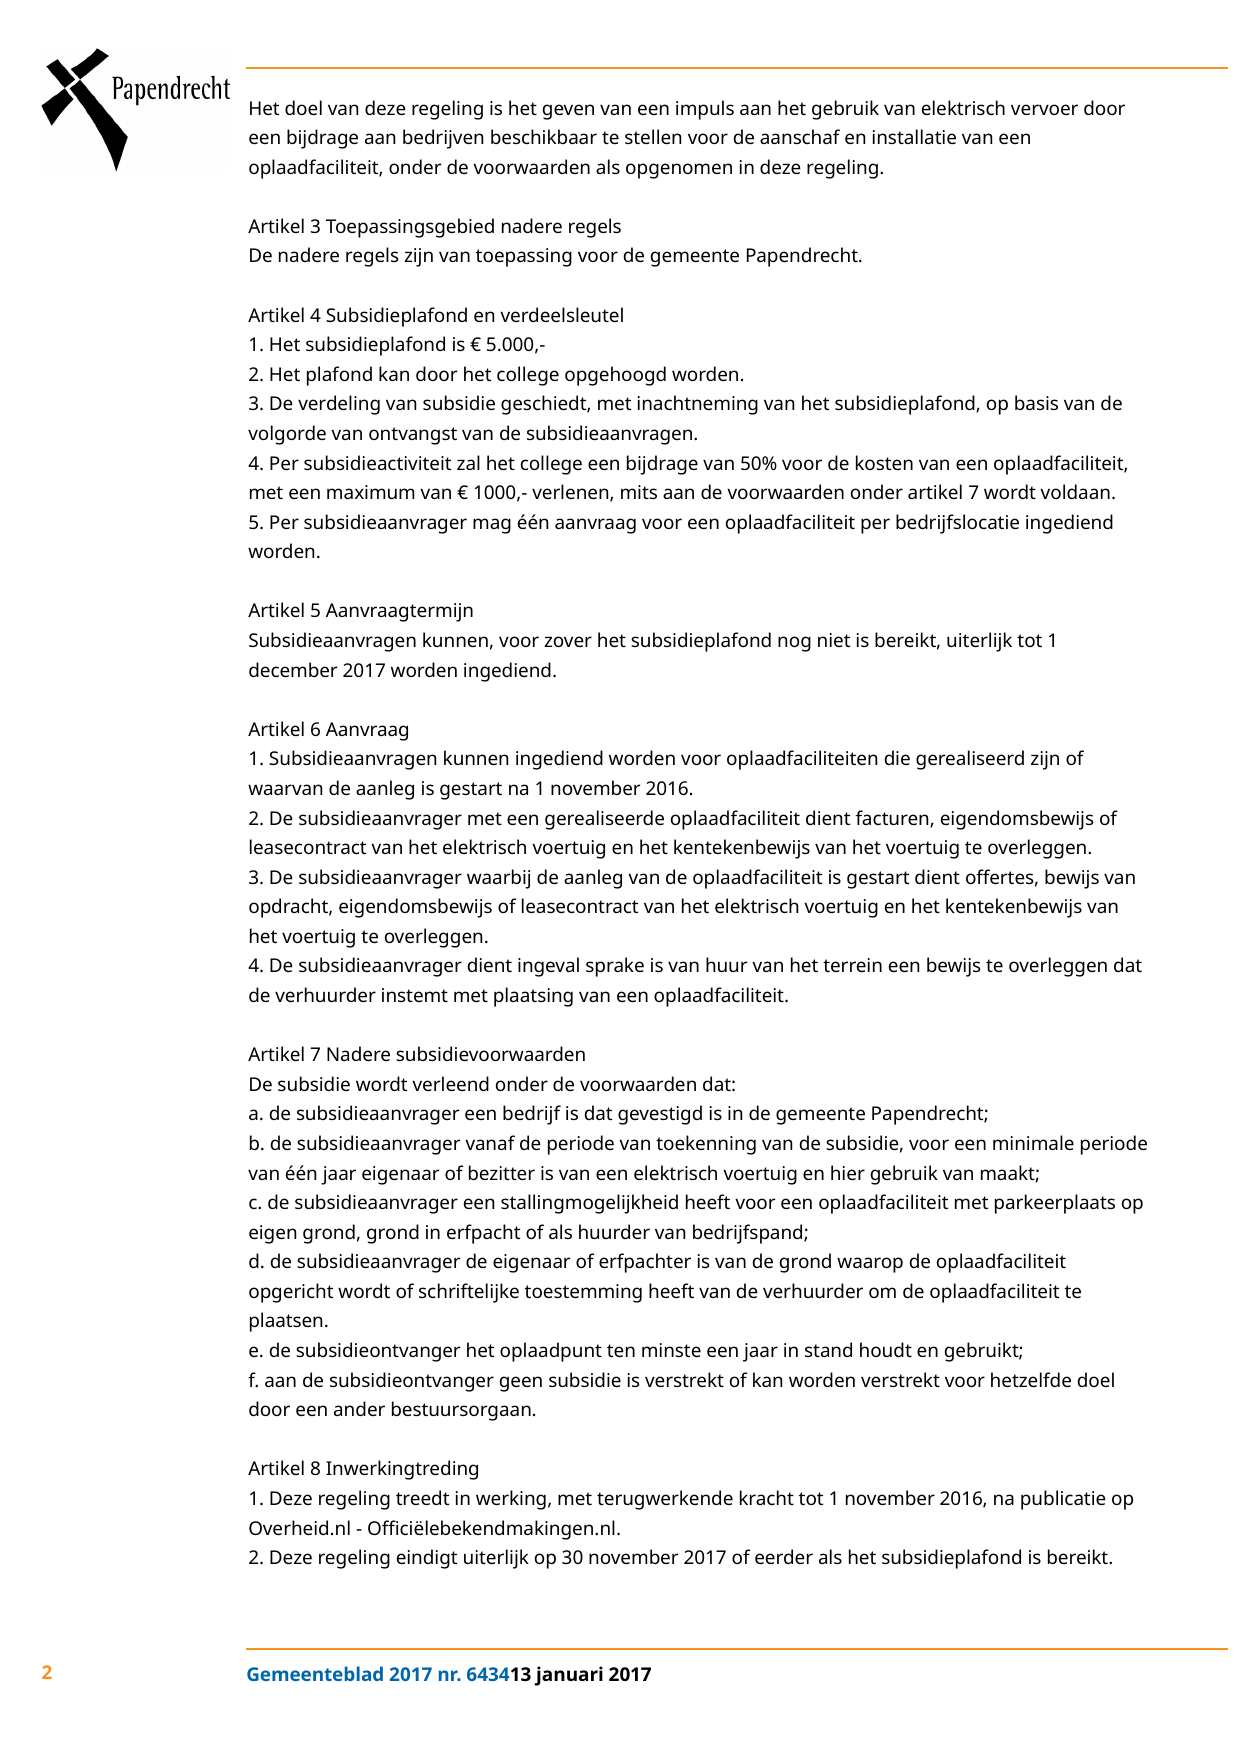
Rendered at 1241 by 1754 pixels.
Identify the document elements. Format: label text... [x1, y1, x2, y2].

text Artikel 5 Aanvraagtermijn [248, 598, 1152, 623]
text 1. Deze regeling treedt in werking, met terugwerkende kracht tot 1 november 2016, na publicatie op Overheid.nl - Officiëlebekendmakingen.nl. [248, 1485, 1152, 1541]
text Artikel 3 Toepassingsgebied nadere regels [248, 213, 1152, 239]
text Het doel van deze regeling is het geven van een impuls aan het gebruik van elektrisch vervoer door een bijdrage aan bedrijven beschikbaar te stellen voor de aanschaf en installatie van een oplaadfaciliteit, onder de voorwaarden als opgenomen in deze regeling. [248, 95, 1152, 180]
text 2. Het plafond kan door het college opgehoogd worden. [248, 361, 1152, 387]
text f. aan de subsidieontvanger geen subsidie is verstrekt of kan worden verstrekt voor hetzelfde doel door een ander bestuursorgaan. [248, 1367, 1152, 1422]
text Subsidieaanvragen kunnen, voor zover het subsidieplafond nog niet is bereikt, uiterlijk tot 1 december 2017 worden ingediend. [248, 627, 1152, 683]
text a. de subsidieaanvrager een bedrijf is dat gevestigd is in de gemeente Papendrecht; [248, 1101, 1152, 1126]
text 1. Subsidieaanvragen kunnen ingediend worden voor oplaadfaciliteiten die gerealiseerd zijn of waarvan de aanleg is gestart na 1 november 2016. [248, 746, 1152, 801]
text 3. De subsidieaanvrager waarbij de aanleg van de oplaadfaciliteit is gestart dient offertes, bewijs van opdracht, eigendomsbewijs of leasecontract van het elektrisch voertuig en het kentekenbewijs van het voertuig te overleggen. [248, 864, 1152, 949]
text 5. Per subsidieaanvrager mag één aanvraag voor een oplaadfaciliteit per bedrijfslocatie ingediend worden. [248, 509, 1152, 564]
text b. de subsidieaanvrager vanaf de periode van toekenning van de subsidie, voor een minimale periode van één jaar eigenaar of bezitter is van een elektrisch voertuig en hier gebruik van maakt; [248, 1130, 1152, 1186]
text e. de subsidieontvanger het oplaadpunt ten minste een jaar in stand houdt en gebruikt; [248, 1337, 1152, 1363]
text Artikel 8 Inwerkingtreding [248, 1456, 1152, 1481]
text De nadere regels zijn van toepassing voor de gemeente Papendrecht. [248, 243, 1152, 268]
text 1. Het subsidieplafond is € 5.000,- [248, 331, 1152, 357]
text De subsidie wordt verleend onder de voorwaarden dat: [248, 1071, 1152, 1097]
text d. de subsidieaanvrager de eigenaar of erfpachter is van de grond waarop de oplaadfaciliteit opgericht wordt of schriftelijke toestemming heeft van de verhuurder om de oplaadfaciliteit te plaatsen. [248, 1248, 1152, 1333]
text c. de subsidieaanvrager een stallingmogelijkheid heeft voor een oplaadfaciliteit met parkeerplaats op eigen grond, grond in erfpacht of als huurder van bedrijfspand; [248, 1189, 1152, 1245]
text 2. Deze regeling eindigt uiterlijk op 30 november 2017 of eerder als het subsidieplafond is bereikt. [248, 1544, 1152, 1570]
text 4. De subsidieaanvrager dient ingeval sprake is van huur van het terrein een bewijs te overleggen dat de verhuurder instemt met plaatsing van een oplaadfaciliteit. [248, 953, 1152, 1008]
text Artikel 4 Subsidieplafond en verdeelsleutel [248, 302, 1152, 328]
text 4. Per subsidieactiviteit zal het college een bijdrage van 50% voor de kosten van een oplaadfaciliteit, met een maximum van € 1000,- verlenen, mits aan de voorwaarden onder artikel 7 wordt voldaan. [248, 450, 1152, 505]
text Artikel 7 Nadere subsidievoorwaarden [248, 1041, 1152, 1067]
picture [41, 47, 231, 172]
text Artikel 6 Aanvraag [248, 716, 1152, 742]
text 3. De verdeling van subsidie geschiedt, met inachtneming van het subsidieplafond, op basis van de volgorde van ontvangst van de subsidieaanvragen. [248, 391, 1152, 446]
text 2. De subsidieaanvrager met een gerealiseerde oplaadfaciliteit dient facturen, eigendomsbewijs of leasecontract van het elektrisch voertuig en het kentekenbewijs van het voertuig te overleggen. [248, 805, 1152, 860]
